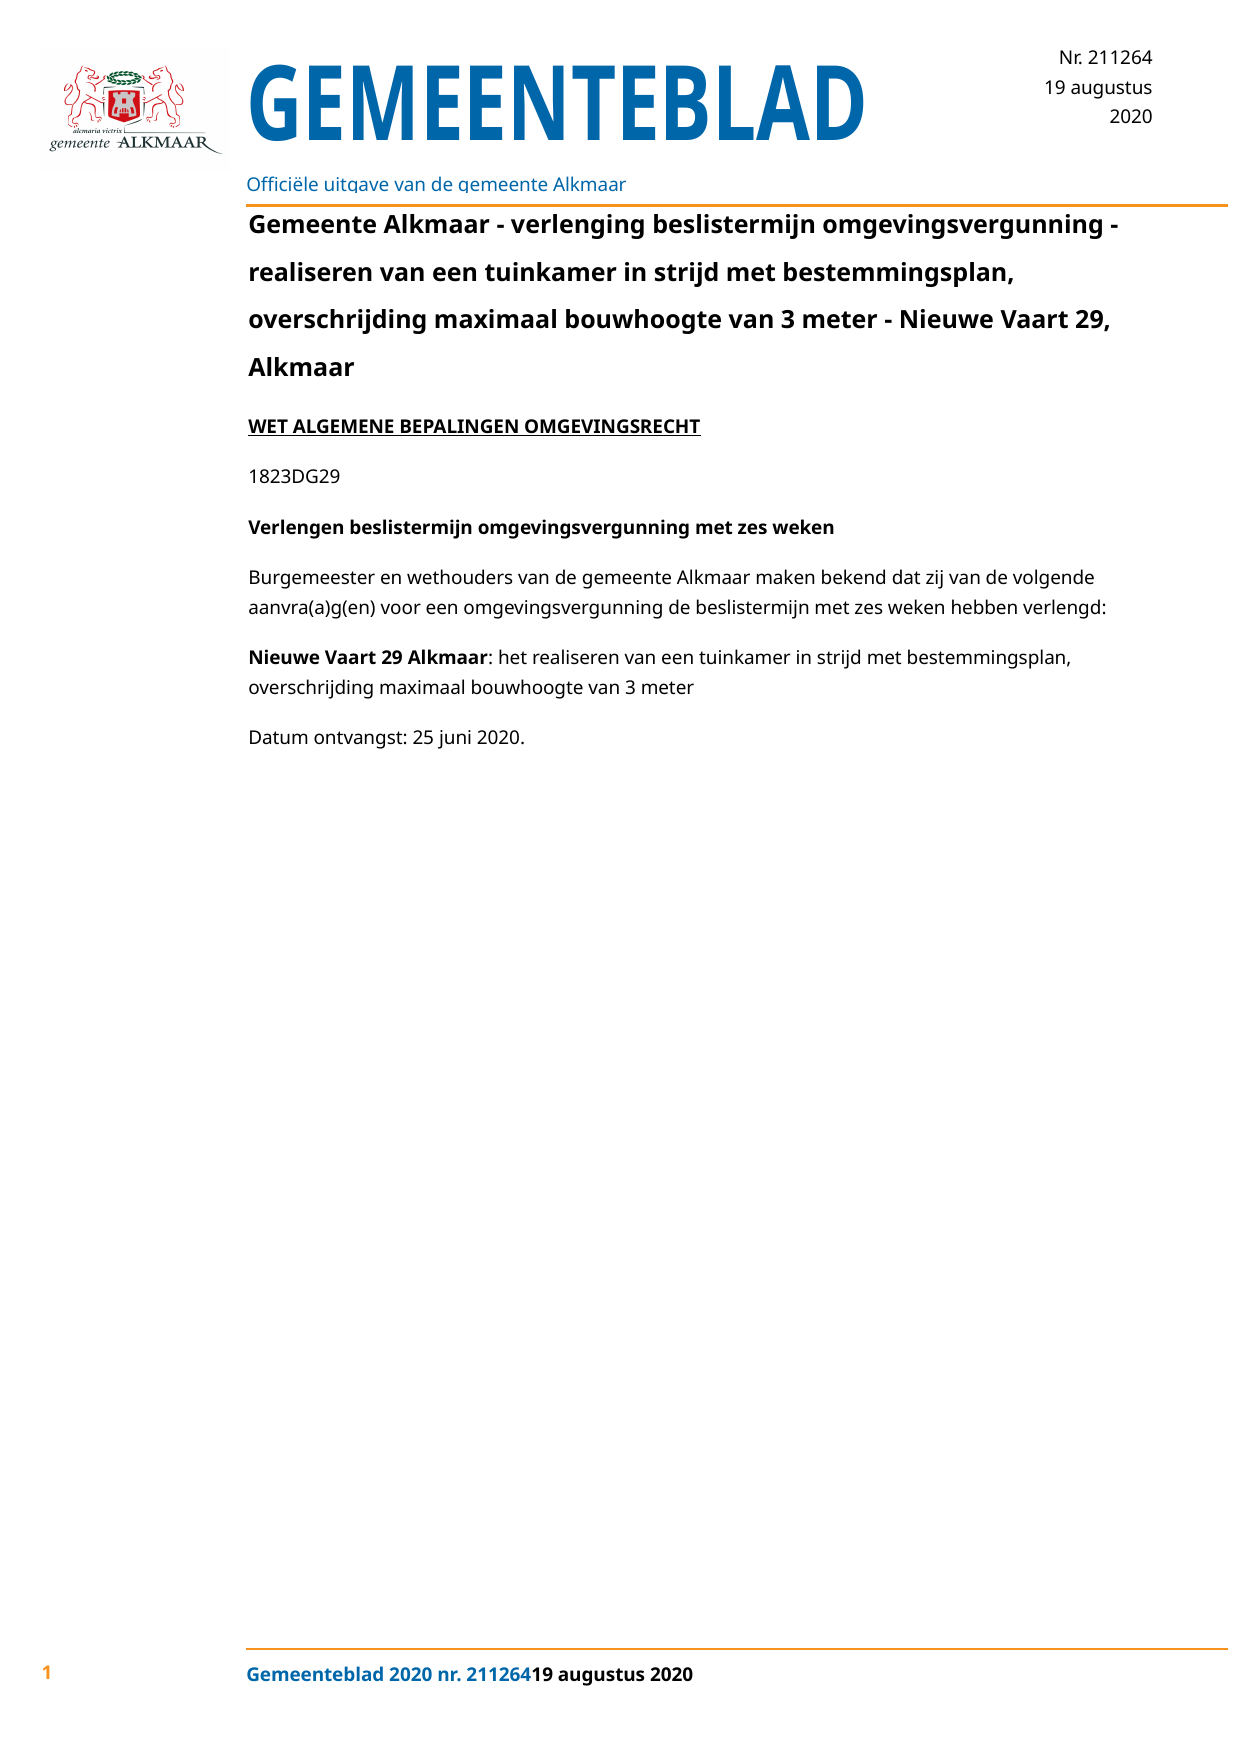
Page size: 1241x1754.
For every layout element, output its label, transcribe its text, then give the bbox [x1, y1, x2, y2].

text Datum ontvangst: 25 juni 2020. [248, 724, 1152, 750]
picture [41, 47, 231, 172]
text WET ALGEMENE BEPALINGEN OMGEVINGSRECHT [248, 413, 1152, 439]
text Gemeente Alkmaar - verlenging beslistermijn omgevingsvergunning - realiseren van een tuinkamer in strijd met bestemmingsplan, overschrijding maximaal bouwhoogte van 3 meter - Nieuwe Vaart 29, Alkmaar [248, 207, 1152, 384]
text Verlengen beslistermijn omgevingsvergunning met zes weken [248, 514, 1152, 540]
text Nieuwe Vaart 29 Alkmaar: het realiseren van een tuinkamer in strijd met bestemmingsplan, overschrijding maximaal bouwhoogte van 3 meter [248, 644, 1152, 700]
text 1823DG29 [248, 463, 1152, 489]
text Burgemeester en wethouders van de gemeente Alkmaar maken bekend dat zij van de volgende aanvra(a)g(en) voor een omgevingsvergunning de beslistermijn met zes weken hebben verlengd: [248, 564, 1152, 620]
